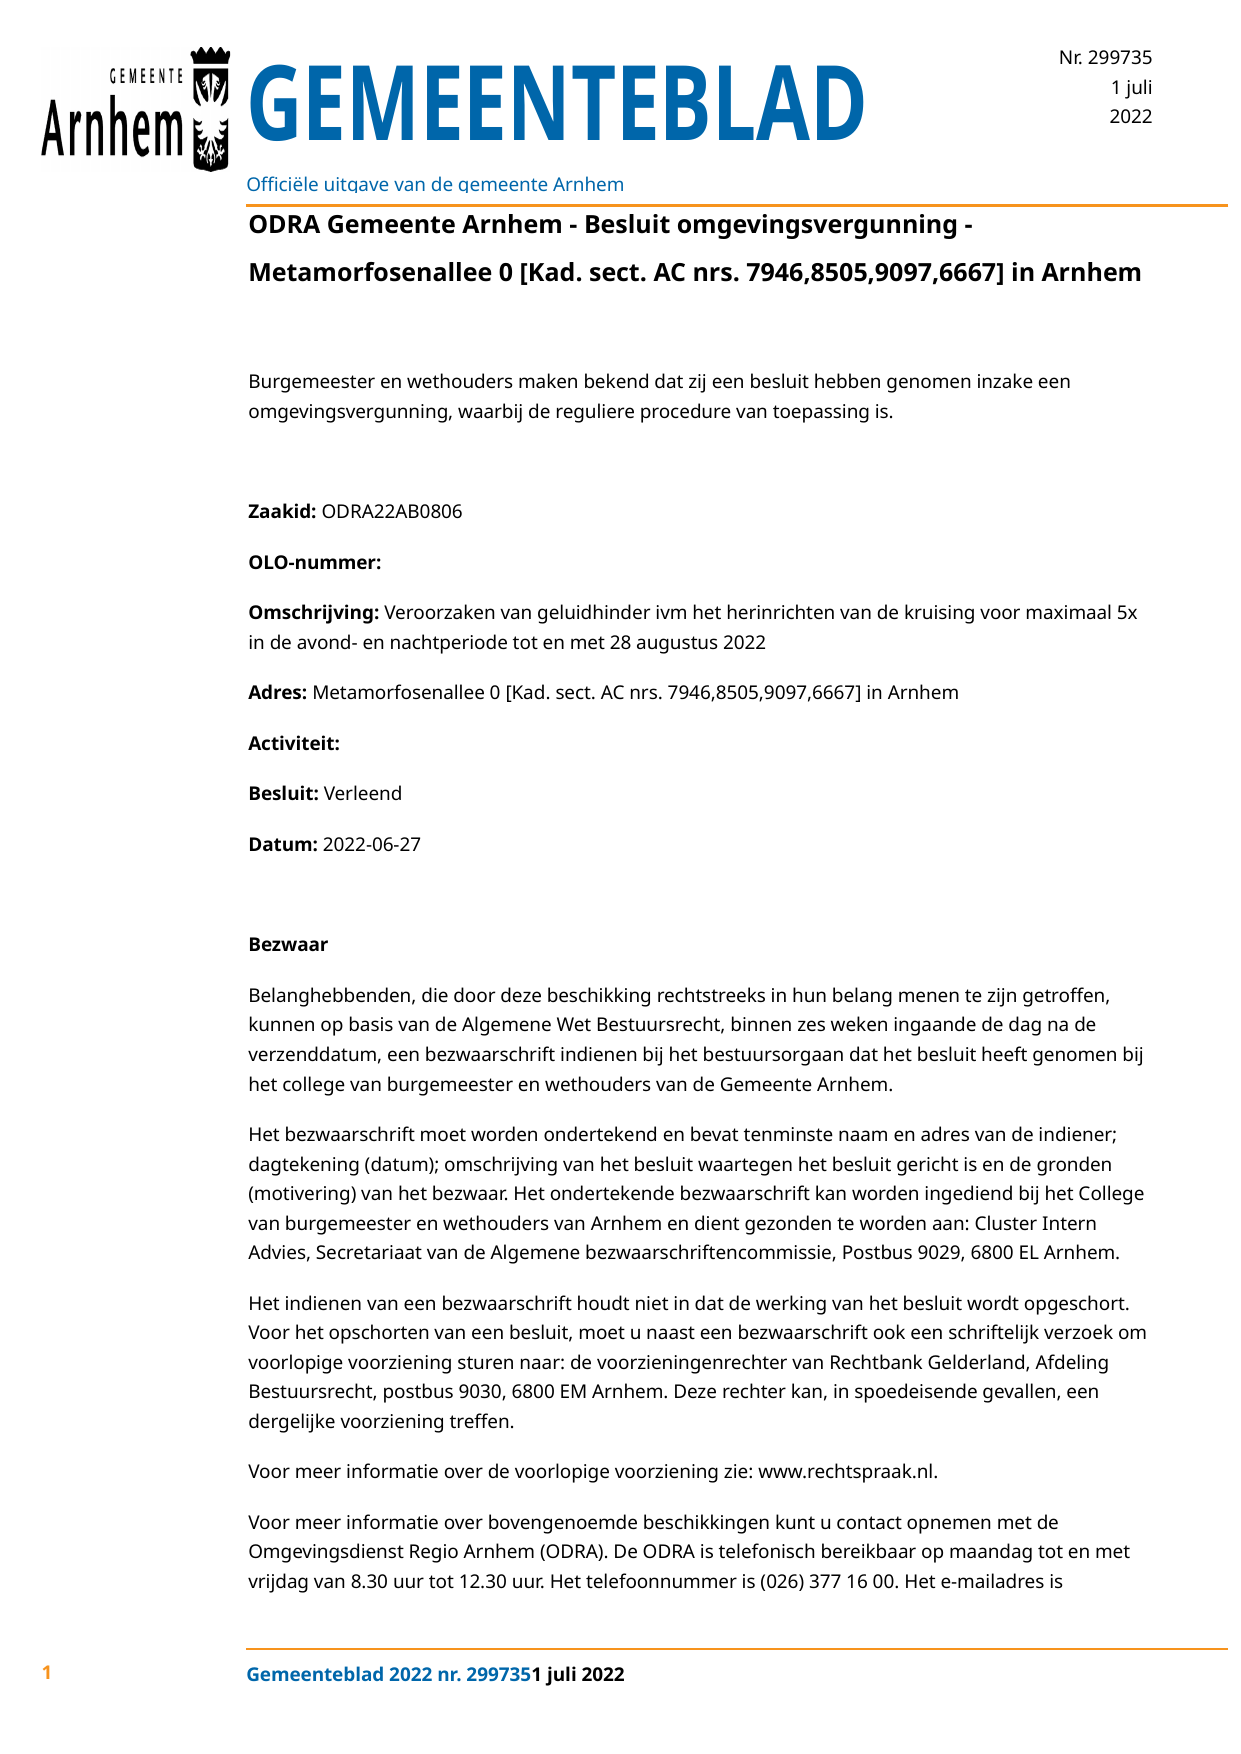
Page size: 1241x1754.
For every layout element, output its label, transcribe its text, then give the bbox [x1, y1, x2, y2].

text Activiteit: [248, 730, 1152, 756]
text Adres: Metamorfosenallee 0 [Kad. sect. AC nrs. 7946,8505,9097,6667] in Arnhem [248, 679, 1152, 705]
text Datum: 2022-06-27 [248, 831, 1152, 857]
text Voor meer informatie over bovengenoemde beschikkingen kunt u contact opnemen met de Omgevingsdienst Regio Arnhem (ODRA). De ODRA is telefonisch bereikbaar op maandag tot en met vrijdag van 8.30 uur tot 12.30 uur. Het telefoonnummer is (026) 377 16 00. Het e-mailadres is [248, 1509, 1152, 1594]
text Omschrijving: Veroorzaken van geluidhinder ivm het herinrichten van de kruising voor maximaal 5x in de avond- en nachtperiode tot en met 28 augustus 2022 [248, 599, 1152, 655]
text Belanghebbenden, die door deze beschikking rechtstreeks in hun belang menen te zijn getroffen, kunnen op basis van de Algemene Wet Bestuursrecht, binnen zes weken ingaande de dag na de verzenddatum, een bezwaarschrift indienen bij het bestuursorgaan dat het besluit heeft genomen bij het college van burgemeester en wethouders van de Gemeente Arnhem. [248, 982, 1152, 1097]
text Besluit: Verleend [248, 780, 1152, 806]
text ODRA Gemeente Arnhem - Besluit omgevingsvergunning - Metamorfosenallee 0 [Kad. sect. AC nrs. 7946,8505,9097,6667] in Arnhem [248, 207, 1152, 288]
text OLO-nummer: [248, 549, 1152, 575]
picture [41, 47, 231, 172]
text Het bezwaarschrift moet worden ondertekend en bevat tenminste naam en adres van de indiener; dagtekening (datum); omschrijving van het besluit waartegen het besluit gericht is en de gronden (motivering) van het bezwaar. Het ondertekende bezwaarschrift kan worden ingediend bij het College van burgemeester en wethouders van Arnhem en dient gezonden te worden aan: Cluster Intern Advies, Secretariaat van de Algemene bezwaarschriftencommissie, Postbus 9029, 6800 EL Arnhem. [248, 1121, 1152, 1265]
text Voor meer informatie over de voorlopige voorziening zie: www.rechtspraak.nl. [248, 1459, 1152, 1484]
text Het indienen van een bezwaarschrift houdt niet in dat de werking van het besluit wordt opgeschort. Voor het opschorten van een besluit, moet u naast een bezwaarschrift ook een schriftelijk verzoek om voorlopige voorziening sturen naar: de voorzieningenrechter van Rechtbank Gelderland, Afdeling Bestuursrecht, postbus 9030, 6800 EM Arnhem. Deze rechter kan, in spoedeisende gevallen, een dergelijke voorziening treffen. [248, 1290, 1152, 1434]
text Bezwaar [248, 932, 1152, 957]
text Zaakid: ODRA22AB0806 [248, 499, 1152, 524]
text Burgemeester en wethouders maken bekend dat zij een besluit hebben genomen inzake een omgevingsvergunning, waarbij de reguliere procedure van toepassing is. [248, 368, 1152, 424]
